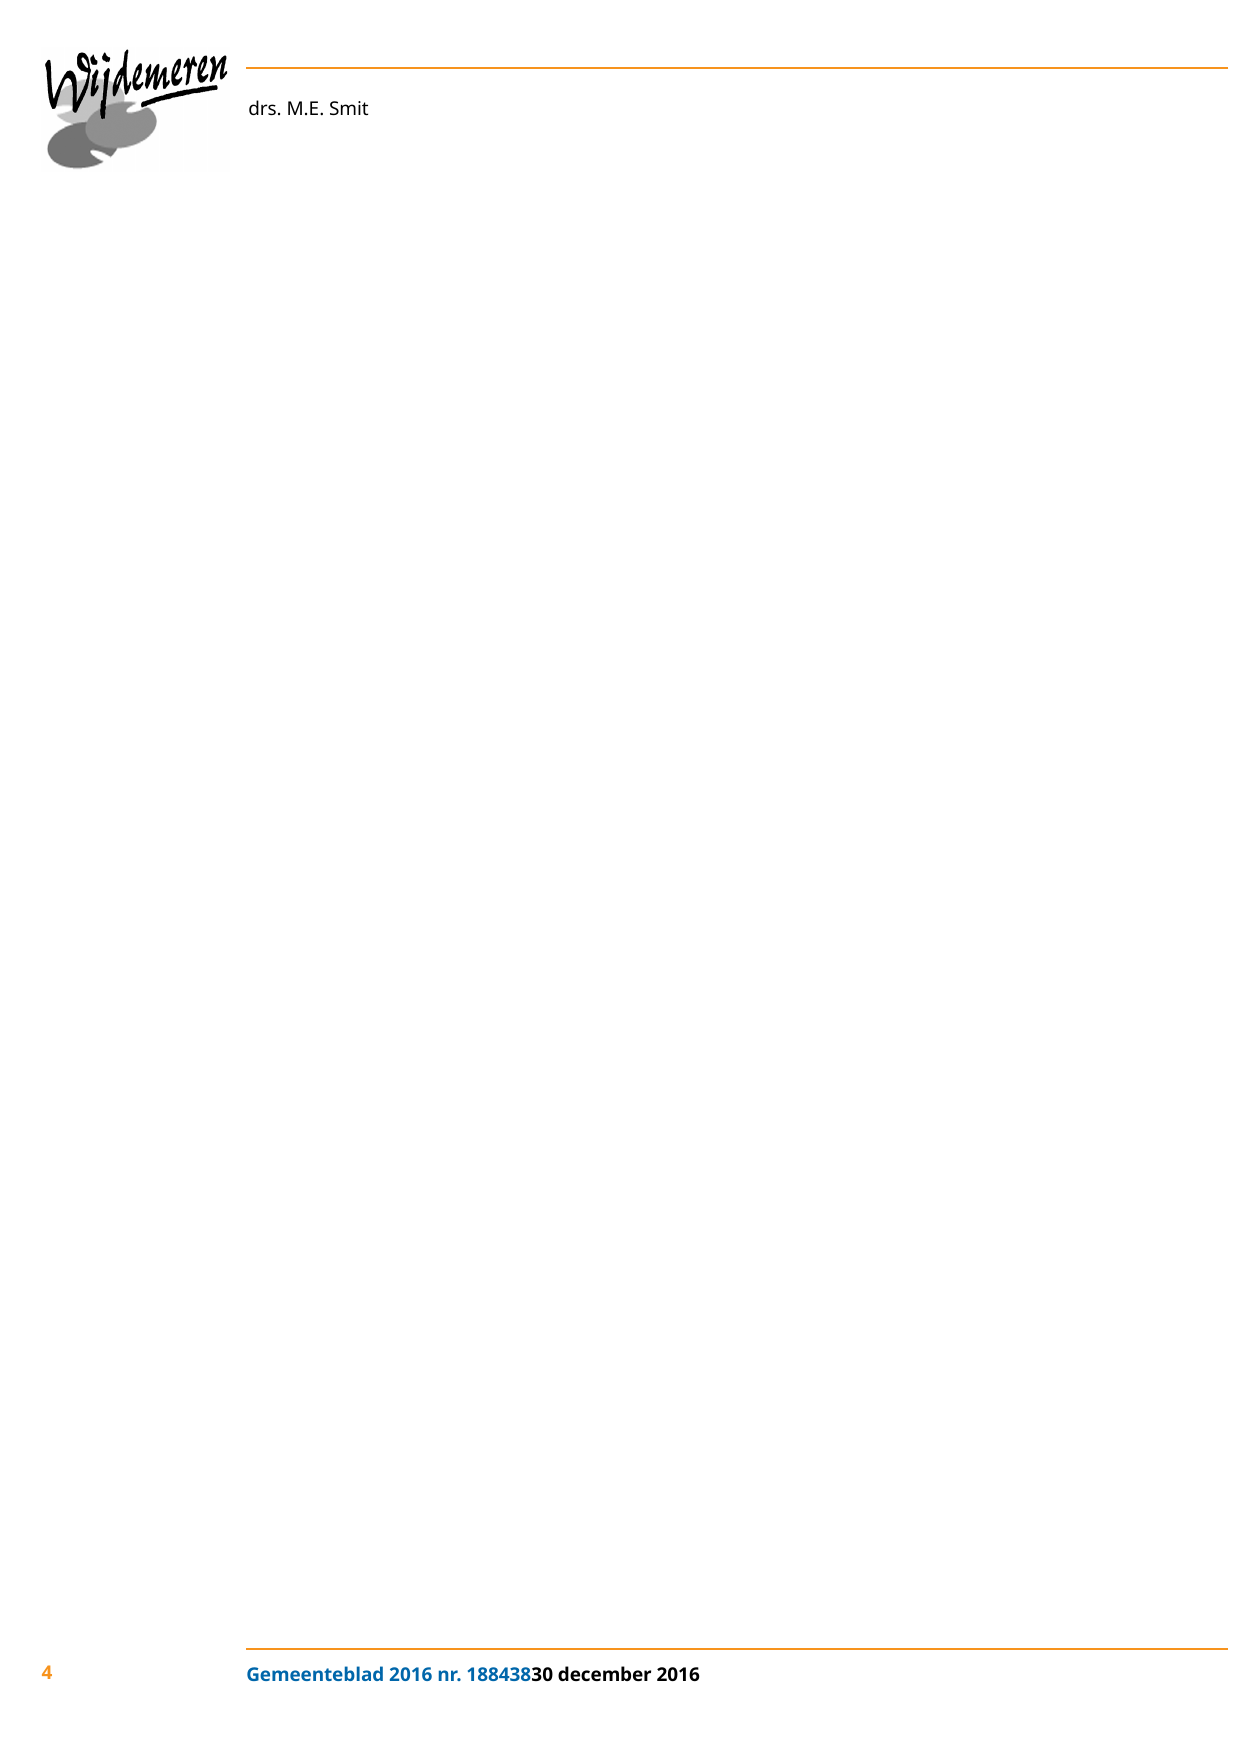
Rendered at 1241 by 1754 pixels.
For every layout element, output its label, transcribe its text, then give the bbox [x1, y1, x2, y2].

picture [41, 47, 231, 172]
text drs. M.E. Smit [248, 95, 1152, 121]
